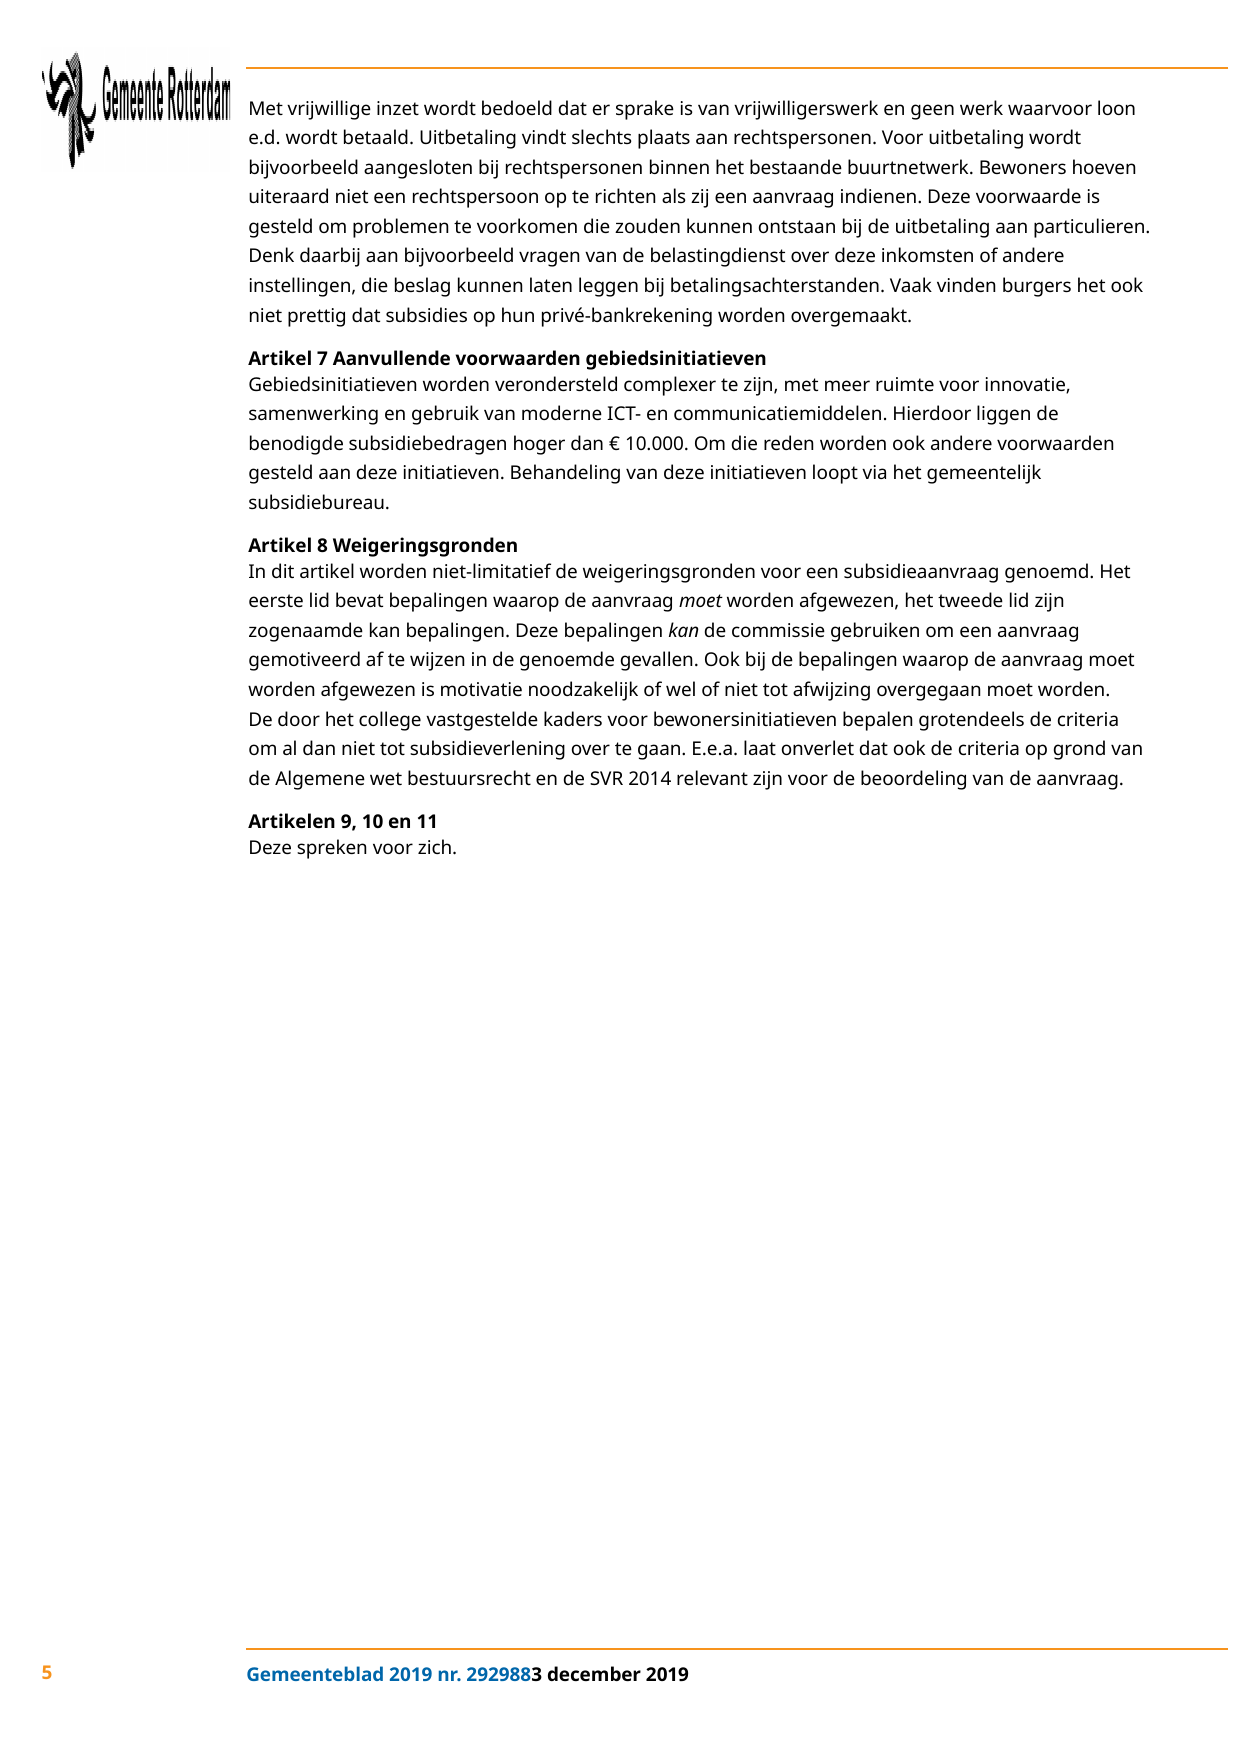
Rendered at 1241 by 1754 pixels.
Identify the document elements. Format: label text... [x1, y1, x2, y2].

text Artikel 7 Aanvullende voorwaarden gebiedsinitiatieven [248, 345, 1152, 371]
text In dit artikel worden niet-limitatief de weigeringsgronden voor een subsidieaanvraag genoemd. Het eerste lid bevat bepalingen waarop de aanvraag moet worden afgewezen, het tweede lid zijn zogenaamde kan bepalingen. Deze bepalingen kan de commissie gebruiken om een aanvraag gemotiveerd af te wijzen in de genoemde gevallen. Ook bij de bepalingen waarop de aanvraag moet worden afgewezen is motivatie noodzakelijk of wel of niet tot afwijzing overgegaan moet worden. [248, 558, 1152, 702]
text Artikel 8 Weigeringsgronden [248, 532, 1152, 558]
text De door het college vastgestelde kaders voor bewonersinitiatieven bepalen grotendeels de criteria om al dan niet tot subsidieverlening over te gaan. E.e.a. laat onverlet dat ook de criteria op grond van de Algemene wet bestuursrecht en de SVR 2014 relevant zijn voor de beoordeling van de aanvraag. [248, 706, 1152, 791]
picture [41, 47, 231, 172]
text Deze spreken voor zich. [248, 834, 1152, 859]
text Met vrijwillige inzet wordt bedoeld dat er sprake is van vrijwilligerswerk en geen werk waarvoor loon e.d. wordt betaald. Uitbetaling vindt slechts plaats aan rechtspersonen. Voor uitbetaling wordt bijvoorbeeld aangesloten bij rechtspersonen binnen het bestaande buurtnetwerk. Bewoners hoeven uiteraard niet een rechtspersoon op te richten als zij een aanvraag indienen. Deze voorwaarde is gesteld om problemen te voorkomen die zouden kunnen ontstaan bij de uitbetaling aan particulieren. Denk daarbij aan bijvoorbeeld vragen van de belastingdienst over deze inkomsten of andere instellingen, die beslag kunnen laten leggen bij betalingsachterstanden. Vaak vinden burgers het ook niet prettig dat subsidies op hun privé-bankrekening worden overgemaakt. [248, 95, 1152, 328]
text Gebiedsinitiatieven worden verondersteld complexer te zijn, met meer ruimte voor innovatie, samenwerking en gebruik van moderne ICT- en communicatiemiddelen. Hierdoor liggen de benodigde subsidiebedragen hoger dan € 10.000. Om die reden worden ook andere voorwaarden gesteld aan deze initiatieven. Behandeling van deze initiatieven loopt via het gemeentelijk subsidiebureau. [248, 371, 1152, 515]
text Artikelen 9, 10 en 11 [248, 808, 1152, 834]
